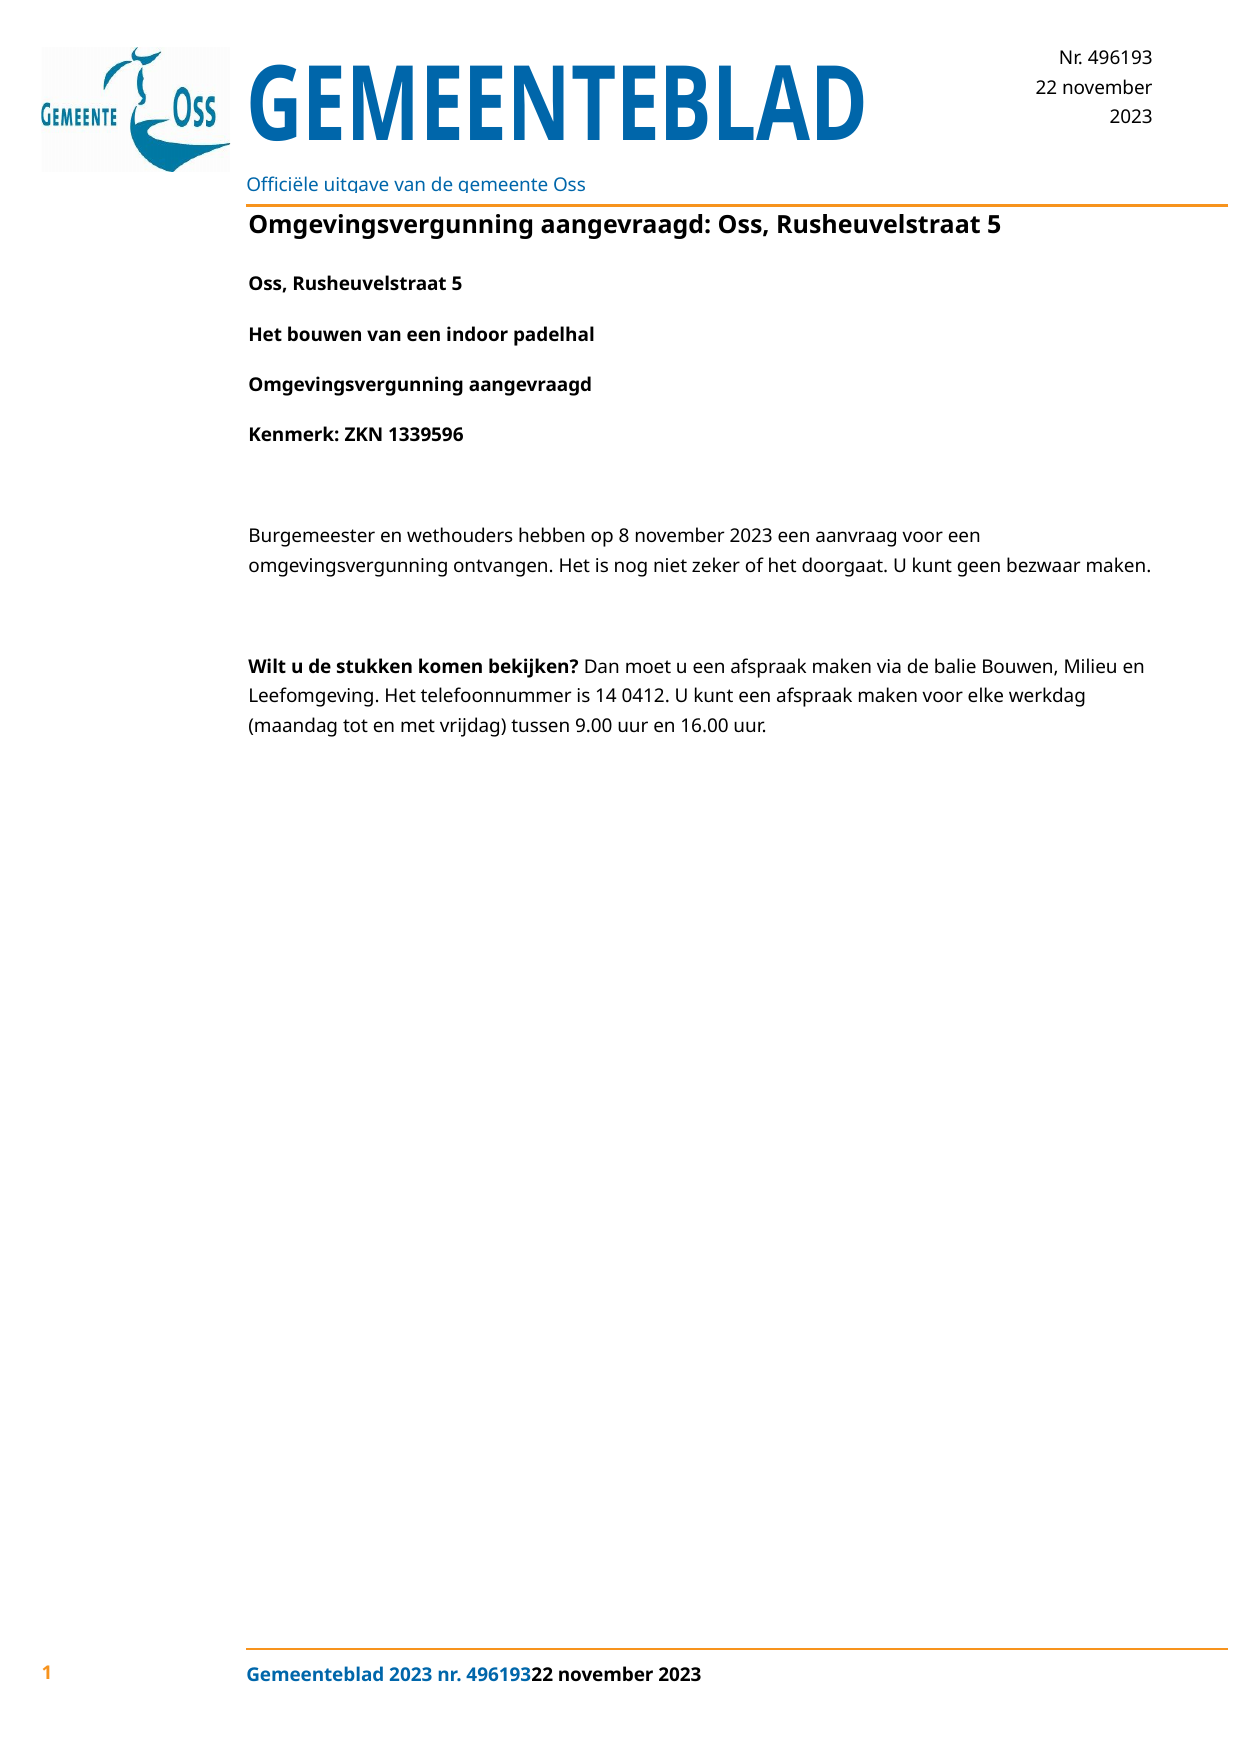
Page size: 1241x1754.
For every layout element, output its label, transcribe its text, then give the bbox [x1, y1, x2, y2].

text Burgemeester en wethouders hebben op 8 november 2023 een aanvraag voor een omgevingsvergunning ontvangen. Het is nog niet zeker of het doorgaat. U kunt geen bezwaar maken. [248, 522, 1152, 578]
text Wilt u de stukken komen bekijken? Dan moet u een afspraak maken via de balie Bouwen, Milieu en Leefomgeving. Het telefoonnummer is 14 0412. U kunt een afspraak maken voor elke werkdag (maandag tot en met vrijdag) tussen 9.00 uur en 16.00 uur. [248, 653, 1152, 738]
text Omgevingsvergunning aangevraagd: Oss, Rusheuvelstraat 5 [248, 207, 1152, 241]
text Het bouwen van een indoor padelhal [248, 321, 1152, 346]
text Omgevingsvergunning aangevraagd [248, 371, 1152, 397]
text Oss, Rusheuvelstraat 5 [248, 270, 1152, 296]
picture [41, 47, 231, 172]
text Kenmerk: ZKN 1339596 [248, 422, 1152, 447]
